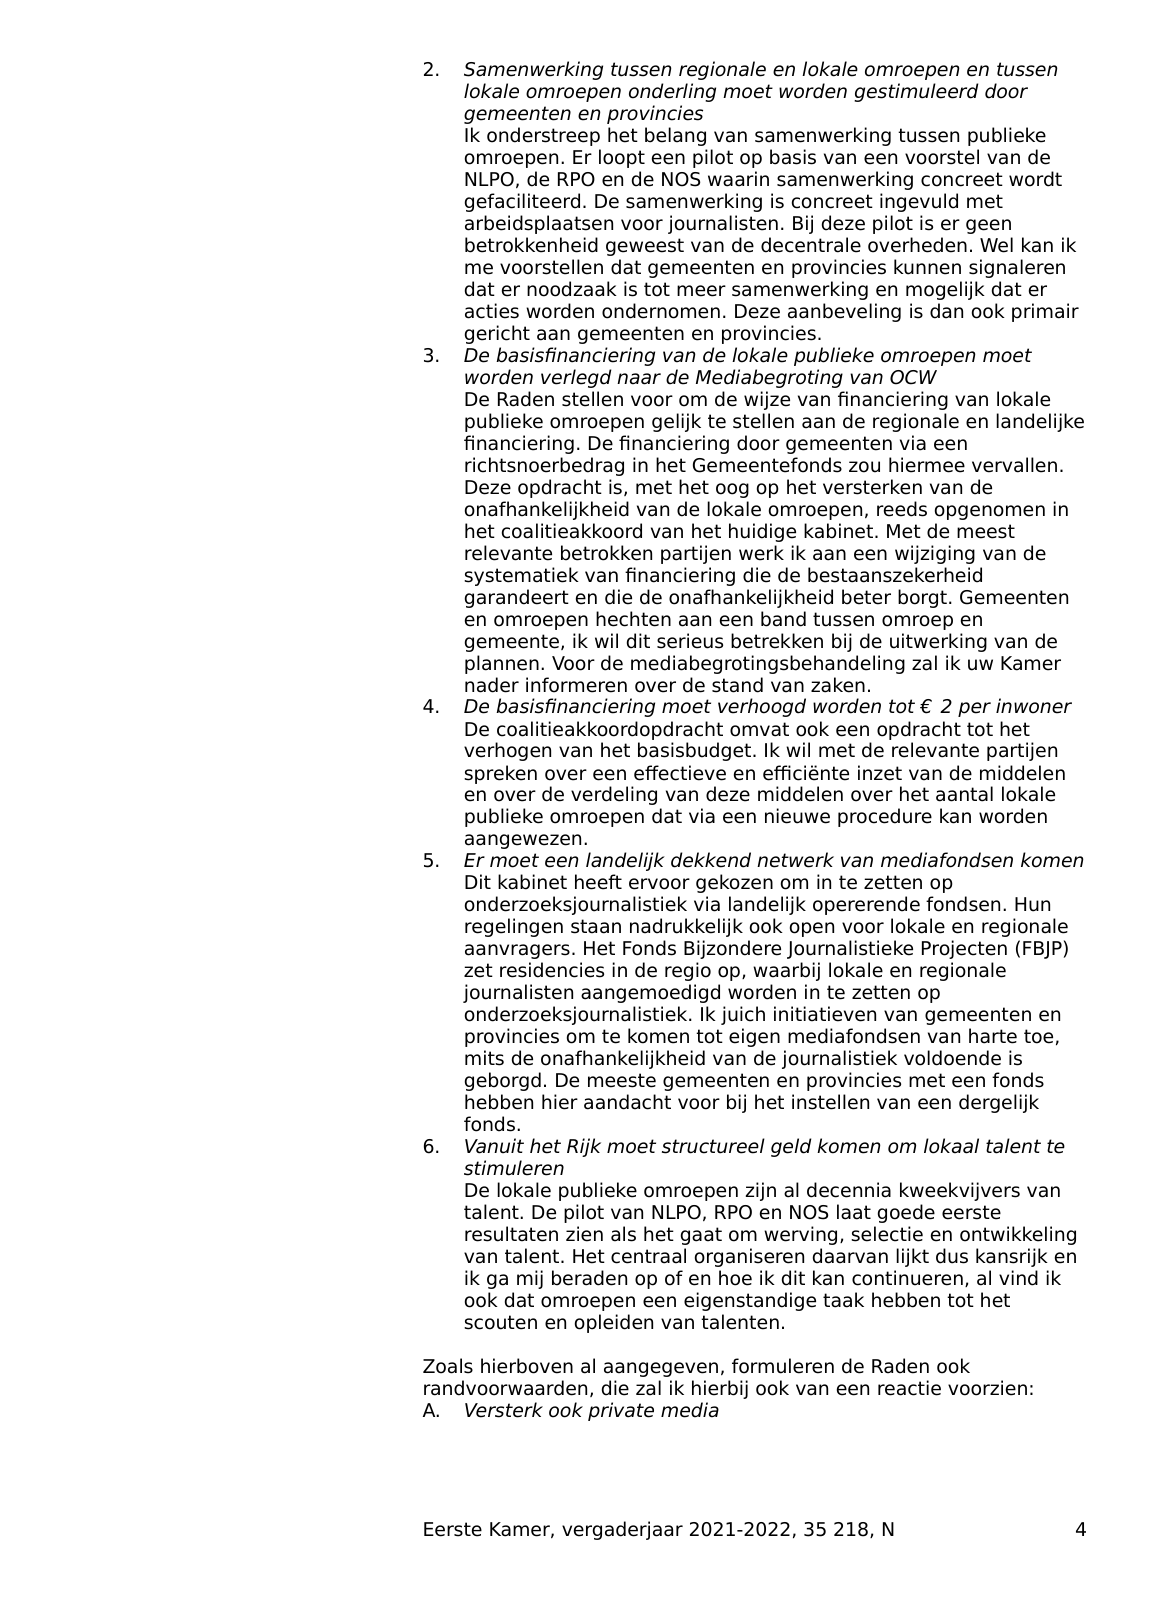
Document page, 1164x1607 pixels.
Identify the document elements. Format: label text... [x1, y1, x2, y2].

text De coalitieakkoordopdracht omvat ook een opdracht tot het verhogen van het basisbudget. Ik wil met de relevante partijen spreken over een effectieve en efficiënte inzet van de middelen en over de verdeling van deze middelen over het aantal lokale publieke omroepen dat via een nieuwe procedure kan worden aangewezen. [464, 718, 1087, 850]
text De lokale publieke omroepen zijn al decennia kweekvijvers van talent. De pilot van NLPO, RPO en NOS laat goede eerste resultaten zien als het gaat om werving, selectie en ontwikkeling van talent. Het centraal organiseren daarvan lijkt dus kansrijk en ik ga mij beraden op of en hoe ik dit kan continueren, al vind ik ook dat omroepen een eigenstandige taak hebben tot het scouten en opleiden van talenten. [464, 1180, 1087, 1334]
text 6. Vanuit het Rijk moet structureel geld komen om lokaal talent te stimuleren [422, 1136, 1087, 1180]
text Zoals hierboven al aangegeven, formuleren de Raden ook randvoorwaarden, die zal ik hierbij ook van een reactie voorzien: [422, 1356, 1087, 1400]
text 3. De basisfinanciering van de lokale publieke omroepen moet worden verlegd naar de Mediabegroting van OCW [422, 345, 1087, 389]
text Ik onderstreep het belang van samenwerking tussen publieke omroepen. Er loopt een pilot op basis van een voorstel van de NLPO, de RPO en de NOS waarin samenwerking concreet wordt gefaciliteerd. De samenwerking is concreet ingevuld met arbeidsplaatsen voor journalisten. Bij deze pilot is er geen betrokkenheid geweest van de decentrale overheden. Wel kan ik me voorstellen dat gemeenten en provincies kunnen signaleren dat er noodzaak is tot meer samenwerking en mogelijk dat er acties worden ondernomen. Deze aanbeveling is dan ook primair gericht aan gemeenten en provincies. [464, 125, 1087, 345]
text 2. Samenwerking tussen regionale en lokale omroepen en tussen lokale omroepen onderling moet worden gestimuleerd door gemeenten en provincies [422, 59, 1087, 125]
text De Raden stellen voor om de wijze van financiering van lokale publieke omroepen gelijk te stellen aan de regionale en landelijke financiering. De financiering door gemeenten via een richtsnoerbedrag in het Gemeentefonds zou hiermee vervallen. Deze opdracht is, met het oog op het versterken van de onafhankelijkheid van de lokale omroepen, reeds opgenomen in het coalitieakkoord van het huidige kabinet. Met de meest relevante betrokken partijen werk ik aan een wijziging van de systematiek van financiering die de bestaanszekerheid garandeert en die de onafhankelijkheid beter borgt. Gemeenten en omroepen hechten aan een band tussen omroep en gemeente, ik wil dit serieus betrekken bij de uitwerking van de plannen. Voor de mediabegrotingsbehandeling zal ik uw Kamer nader informeren over de stand van zaken. [464, 389, 1087, 696]
text 5. Er moet een landelijk dekkend netwerk van mediafondsen komen [422, 850, 1087, 872]
text 4. De basisfinanciering moet verhoogd worden tot € 2 per inwoner [422, 696, 1087, 718]
text Dit kabinet heeft ervoor gekozen om in te zetten op onderzoeksjournalistiek via landelijk opererende fondsen. Hun regelingen staan nadrukkelijk ook open voor lokale en regionale aanvragers. Het Fonds Bijzondere Journalistieke Projecten (FBJP) zet residencies in de regio op, waarbij lokale en regionale journalisten aangemoedigd worden in te zetten op onderzoeksjournalistiek. Ik juich initiatieven van gemeenten en provincies om te komen tot eigen mediafondsen van harte toe, mits de onafhankelijkheid van de journalistiek voldoende is geborgd. De meeste gemeenten en provincies met een fonds hebben hier aandacht voor bij het instellen van een dergelijk fonds. [464, 872, 1087, 1136]
text A. Versterk ook private media [422, 1400, 1087, 1422]
